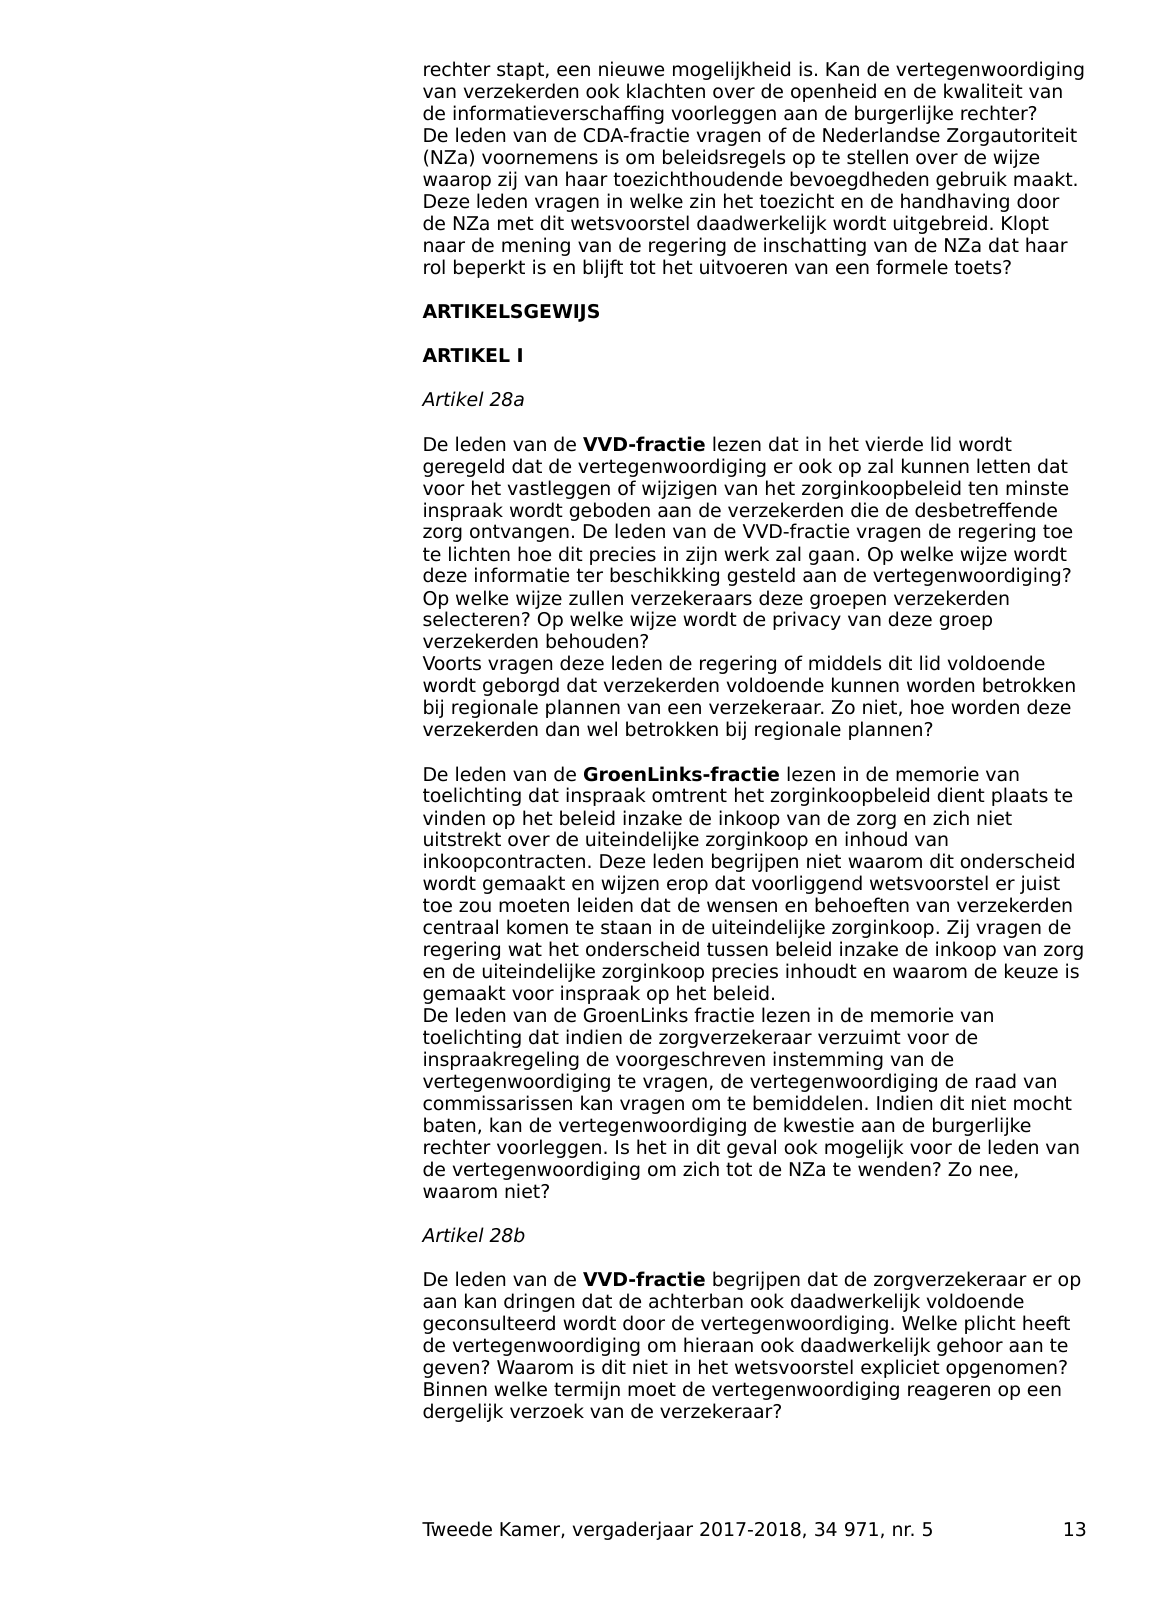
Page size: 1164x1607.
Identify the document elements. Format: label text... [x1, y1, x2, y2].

subtitle ARTIKEL I [422, 345, 1087, 367]
text De leden van de CDA-fractie vragen of de Nederlandse Zorgautoriteit (NZa) voornemens is om beleidsregels op te stellen over de wijze waarop zij van haar toezichthoudende bevoegdheden gebruik maakt. [422, 125, 1087, 191]
text De leden van de GroenLinks-fractie lezen in de memorie van toelichting dat inspraak omtrent het zorginkoopbeleid dient plaats te vinden op het beleid inzake de inkoop van de zorg en zich niet uitstrekt over de uiteindelijke zorginkoop en inhoud van inkoopcontracten. Deze leden begrijpen niet waarom dit onderscheid wordt gemaakt en wijzen erop dat voorliggend wetsvoorstel er juist toe zou moeten leiden dat de wensen en behoeften van verzekerden centraal komen te staan in de uiteindelijke zorginkoop. Zij vragen de regering wat het onderscheid tussen beleid inzake de inkoop van zorg en de uiteindelijke zorginkoop precies inhoudt en waarom de keuze is gemaakt voor inspraak op het beleid. [422, 763, 1087, 1005]
text Deze leden vragen in welke zin het toezicht en de handhaving door de NZa met dit wetsvoorstel daadwerkelijk wordt uitgebreid. Klopt naar de mening van de regering de inschatting van de NZa dat haar rol beperkt is en blijft tot het uitvoeren van een formele toets? [422, 191, 1087, 279]
text rechter stapt, een nieuwe mogelijkheid is. Kan de vertegenwoordiging van verzekerden ook klachten over de openheid en de kwaliteit van de informatieverschaffing voorleggen aan de burgerlijke rechter? [422, 59, 1087, 125]
subtitle Artikel 28b [422, 1225, 1087, 1247]
text De leden van de VVD-fractie begrijpen dat de zorgverzekeraar er op aan kan dringen dat de achterban ook daadwerkelijk voldoende geconsulteerd wordt door de vertegenwoordiging. Welke plicht heeft de vertegenwoordiging om hieraan ook daadwerkelijk gehoor aan te geven? Waarom is dit niet in het wetsvoorstel expliciet opgenomen? Binnen welke termijn moet de vertegenwoordiging reageren op een dergelijk verzoek van de verzekeraar? [422, 1269, 1087, 1423]
text Voorts vragen deze leden de regering of middels dit lid voldoende wordt geborgd dat verzekerden voldoende kunnen worden betrokken bij regionale plannen van een verzekeraar. Zo niet, hoe worden deze verzekerden dan wel betrokken bij regionale plannen? [422, 653, 1087, 741]
text De leden van de GroenLinks fractie lezen in de memorie van toelichting dat indien de zorgverzekeraar verzuimt voor de inspraakregeling de voorgeschreven instemming van de vertegenwoordiging te vragen, de vertegenwoordiging de raad van commissarissen kan vragen om te bemiddelen. Indien dit niet mocht baten, kan de vertegenwoordiging de kwestie aan de burgerlijke rechter voorleggen. Is het in dit geval ook mogelijk voor de leden van de vertegenwoordiging om zich tot de NZa te wenden? Zo nee, waarom niet? [422, 1005, 1087, 1203]
text De leden van de VVD-fractie lezen dat in het vierde lid wordt geregeld dat de vertegenwoordiging er ook op zal kunnen letten dat voor het vastleggen of wijzigen van het zorginkoopbeleid ten minste inspraak wordt geboden aan de verzekerden die de desbetreffende zorg ontvangen. De leden van de VVD-fractie vragen de regering toe te lichten hoe dit precies in zijn werk zal gaan. Op welke wijze wordt deze informatie ter beschikking gesteld aan de vertegenwoordiging? Op welke wijze zullen verzekeraars deze groepen verzekerden selecteren? Op welke wijze wordt de privacy van deze groep verzekerden behouden? [422, 433, 1087, 653]
subtitle Artikel 28a [422, 389, 1087, 411]
subtitle ARTIKELSGEWIJS [422, 301, 1087, 323]
